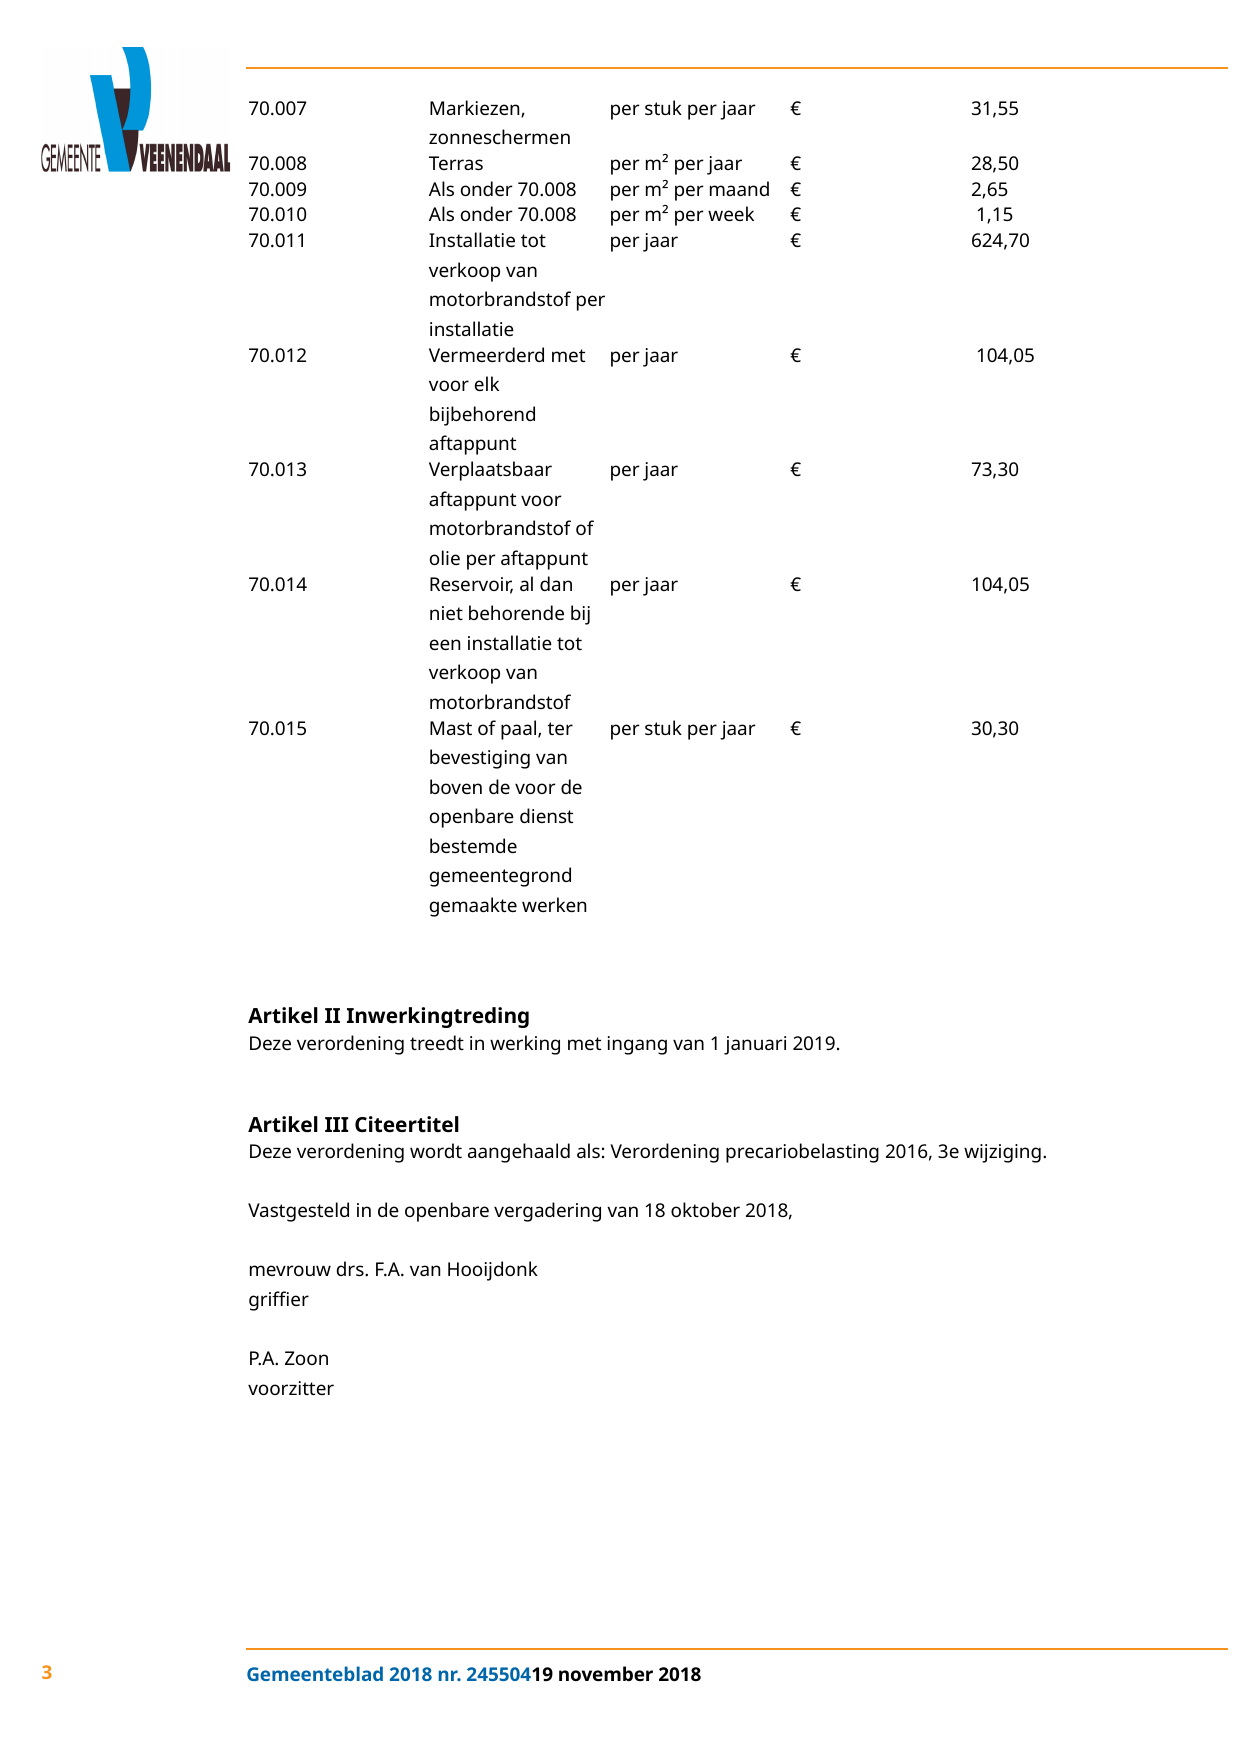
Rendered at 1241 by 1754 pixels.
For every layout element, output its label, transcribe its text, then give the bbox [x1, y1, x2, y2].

text Vastgesteld in de openbare vergadering van 18 oktober 2018, [248, 1197, 1152, 1223]
table_cell Reservoir, al dan niet behorende bij een installatie tot verkoop van motorbrandstof [429, 571, 609, 715]
text Deze verordening wordt aangehaald als: Verordening precariobelasting 2016, 3e wijziging. [248, 1138, 1152, 1164]
picture [123, 47, 231, 172]
table_cell € [790, 150, 971, 176]
table_cell 28,50 [971, 150, 1152, 176]
table_cell Markiezen, zonneschermen [429, 95, 609, 150]
text P.A. Zoon [248, 1345, 1152, 1371]
table_cell 70.015 [248, 715, 429, 918]
table_cell per jaar [609, 342, 790, 456]
table_cell per m² per maand [609, 176, 790, 202]
table_cell 104,05 [971, 571, 1152, 715]
table_cell 1,15 [971, 202, 1152, 227]
table_cell € [790, 571, 971, 715]
table_cell € [790, 715, 971, 918]
table_cell per m² per jaar [609, 150, 790, 176]
table_cell 70.014 [248, 571, 429, 715]
table_cell per jaar [609, 227, 790, 342]
table_cell per stuk per jaar [609, 95, 790, 150]
table_cell 30,30 [971, 715, 1152, 918]
table_cell 70.010 [248, 202, 429, 227]
table_cell 104,05 [971, 342, 1152, 456]
text Deze verordening treedt in werking met ingang van 1 januari 2019. [248, 1030, 1152, 1055]
table_cell 31,55 [971, 95, 1152, 150]
table_cell Terras [429, 150, 609, 176]
table_cell per m² per week [609, 202, 790, 227]
table_cell 624,70 [971, 227, 1152, 342]
table_cell 2,65 [971, 176, 1152, 202]
table_cell € [790, 176, 971, 202]
table_cell 70.009 [248, 176, 429, 202]
table_cell € [790, 456, 971, 571]
table_cell Vermeerderd met voor elk bijbehorend aftappunt [429, 342, 609, 456]
table_cell 70.007 [248, 95, 429, 150]
text voorzitter [248, 1375, 1152, 1401]
text Artikel II Inwerkingtreding [248, 1001, 1152, 1030]
table_cell 73,30 [971, 456, 1152, 571]
table_cell Verplaatsbaar aftappunt voor motorbrandstof of olie per aftappunt [429, 456, 609, 571]
table_cell 70.012 [248, 342, 429, 456]
table_cell € [790, 227, 971, 342]
table_cell Installatie tot verkoop van motorbrandstof per installatie [429, 227, 609, 342]
table_cell € [790, 95, 971, 150]
text Artikel III Citeertitel [248, 1110, 1152, 1138]
table_cell per stuk per jaar [609, 715, 790, 918]
text mevrouw drs. F.A. van Hooijdonk [248, 1256, 1152, 1282]
picture [41, 47, 130, 172]
table_cell € [790, 342, 971, 456]
text griffier [248, 1286, 1152, 1312]
table_cell 70.008 [248, 150, 429, 176]
table_cell per jaar [609, 456, 790, 571]
table_cell 70.013 [248, 456, 429, 571]
table_cell Als onder 70.008 [429, 202, 609, 227]
table_cell 70.011 [248, 227, 429, 342]
table_cell Mast of paal, ter bevestiging van boven de voor de openbare dienst bestemde gemeentegrond gemaakte werken [429, 715, 609, 918]
table_cell per jaar [609, 571, 790, 715]
table_cell € [790, 202, 971, 227]
table_cell Als onder 70.008 [429, 176, 609, 202]
